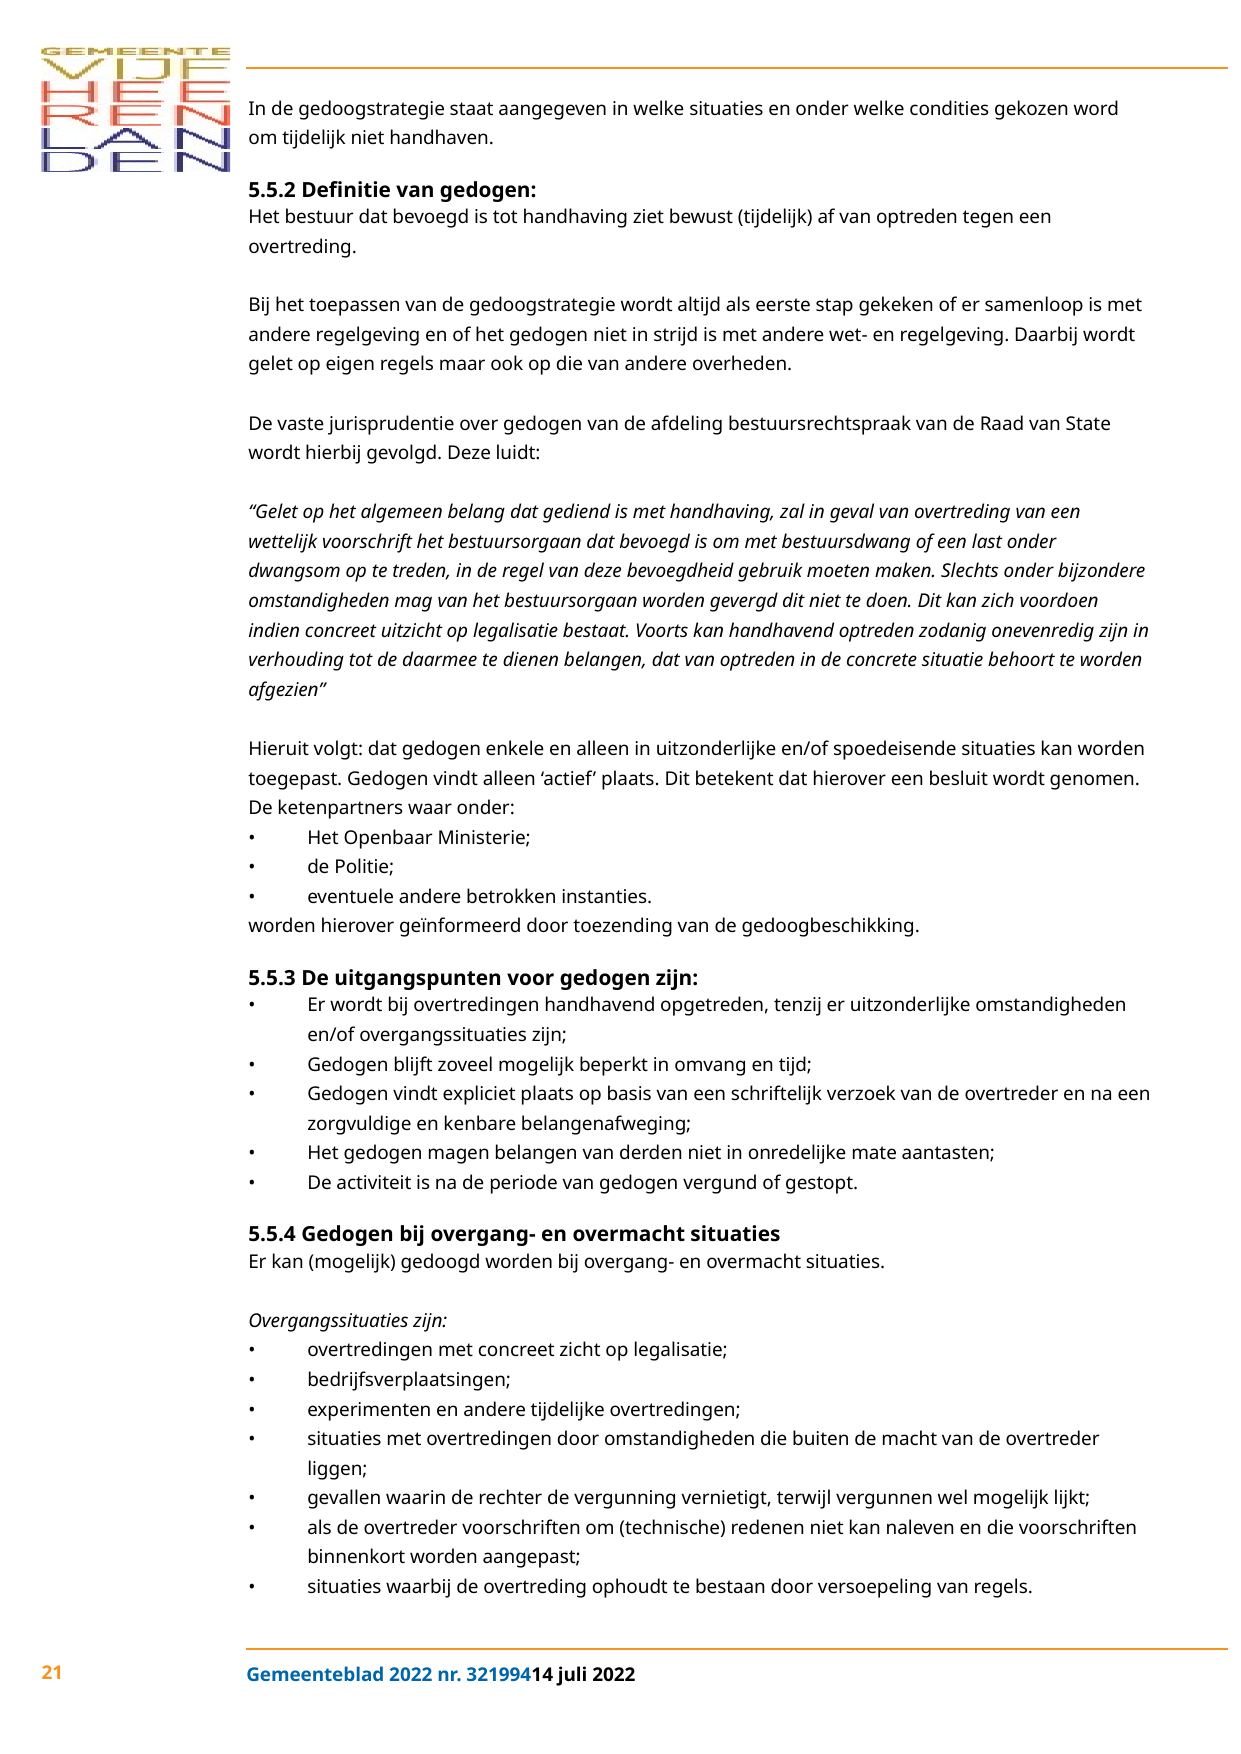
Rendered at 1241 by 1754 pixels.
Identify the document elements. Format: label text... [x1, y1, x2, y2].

list bedrijfsverplaatsingen; [248, 1366, 1152, 1392]
text 5.5.4 Gedogen bij overgang- en overmacht situaties [248, 1219, 1152, 1248]
list overtredingen met concreet zicht op legalisatie; [248, 1337, 1152, 1362]
text De vaste jurisprudentie over gedogen van de afdeling bestuursrechtspraak van de Raad van State wordt hierbij gevolgd. Deze luidt: [248, 410, 1152, 465]
list Gedogen vindt expliciet plaats op basis van een schriftelijk verzoek van de overtreder en na een zorgvuldige en kenbare belangenafweging; [248, 1080, 1152, 1136]
list Gedogen blijft zoveel mogelijk beperkt in omvang en tijd; [248, 1051, 1152, 1076]
text “Gelet op het algemeen belang dat gediend is met handhaving, zal in geval van overtreding van een wettelijk voorschrift het bestuursorgaan dat bevoegd is om met bestuursdwang of een last onder dwangsom op te treden, in de regel van deze bevoegdheid gebruik moeten maken. Slechts onder bijzondere omstandigheden mag van het bestuursorgaan worden gevergd dit niet te doen. Dit kan zich voordoen indien concreet uitzicht op legalisatie bestaat. Voorts kan handhavend optreden zodanig onevenredig zijn in verhouding tot de daarmee te dienen belangen, dat van optreden in de concrete situatie behoort te worden afgezien” [248, 498, 1152, 702]
text In de gedoogstrategie staat aangegeven in welke situaties en onder welke condities gekozen word om tijdelijk niet handhaven. [248, 95, 1152, 150]
text 5.5.2 Definitie van gedogen: [248, 175, 1152, 203]
list experimenten en andere tijdelijke overtredingen; [248, 1396, 1152, 1422]
list situaties met overtredingen door omstandigheden die buiten de macht van de overtreder liggen; [248, 1425, 1152, 1481]
text Er kan (mogelijk) gedoogd worden bij overgang- en overmacht situaties. [248, 1248, 1152, 1274]
list De activiteit is na de periode van gedogen vergund of gestopt. [248, 1169, 1152, 1195]
list eventuele andere betrokken instanties. [248, 883, 1152, 909]
list Het gedogen magen belangen van derden niet in onredelijke mate aantasten; [248, 1139, 1152, 1165]
list situaties waarbij de overtreding ophoudt te bestaan door versoepeling van regels. [248, 1573, 1152, 1599]
table_header Het bestuur dat bevoegd is tot handhaving ziet bewust (tijdelijk) af van optreden tegen een overtreding. [248, 203, 1152, 259]
text Bij het toepassen van de gedoogstrategie wordt altijd als eerste stap gekeken of er samenloop is met andere regelgeving en of het gedogen niet in strijd is met andere wet- en regelgeving. Daarbij wordt gelet op eigen regels maar ook op die van andere overheden. [248, 291, 1152, 376]
text 5.5.3 De uitgangspunten voor gedogen zijn: [248, 963, 1152, 992]
text worden hierover geïnformeerd door toezending van de gedoogbeschikking. [248, 913, 1152, 938]
list gevallen waarin de rechter de vergunning vernietigt, terwijl vergunnen wel mogelijk lijkt; [248, 1484, 1152, 1510]
text Overgangssituaties zijn: [248, 1307, 1152, 1333]
text Hieruit volgt: dat gedogen enkele en alleen in uitzonderlijke en/of spoedeisende situaties kan worden toegepast. Gedogen vindt alleen ‘actief’ plaats. Dit betekent dat hierover een besluit wordt genomen. De ketenpartners waar onder: [248, 735, 1152, 820]
list als de overtreder voorschriften om (technische) redenen niet kan naleven en die voorschriften binnenkort worden aangepast; [248, 1514, 1152, 1569]
list Het Openbaar Ministerie; [248, 824, 1152, 850]
list de Politie; [248, 853, 1152, 879]
picture [41, 47, 231, 172]
list Er wordt bij overtredingen handhavend opgetreden, tenzij er uitzonderlijke omstandigheden en/of overgangssituaties zijn; [248, 992, 1152, 1047]
